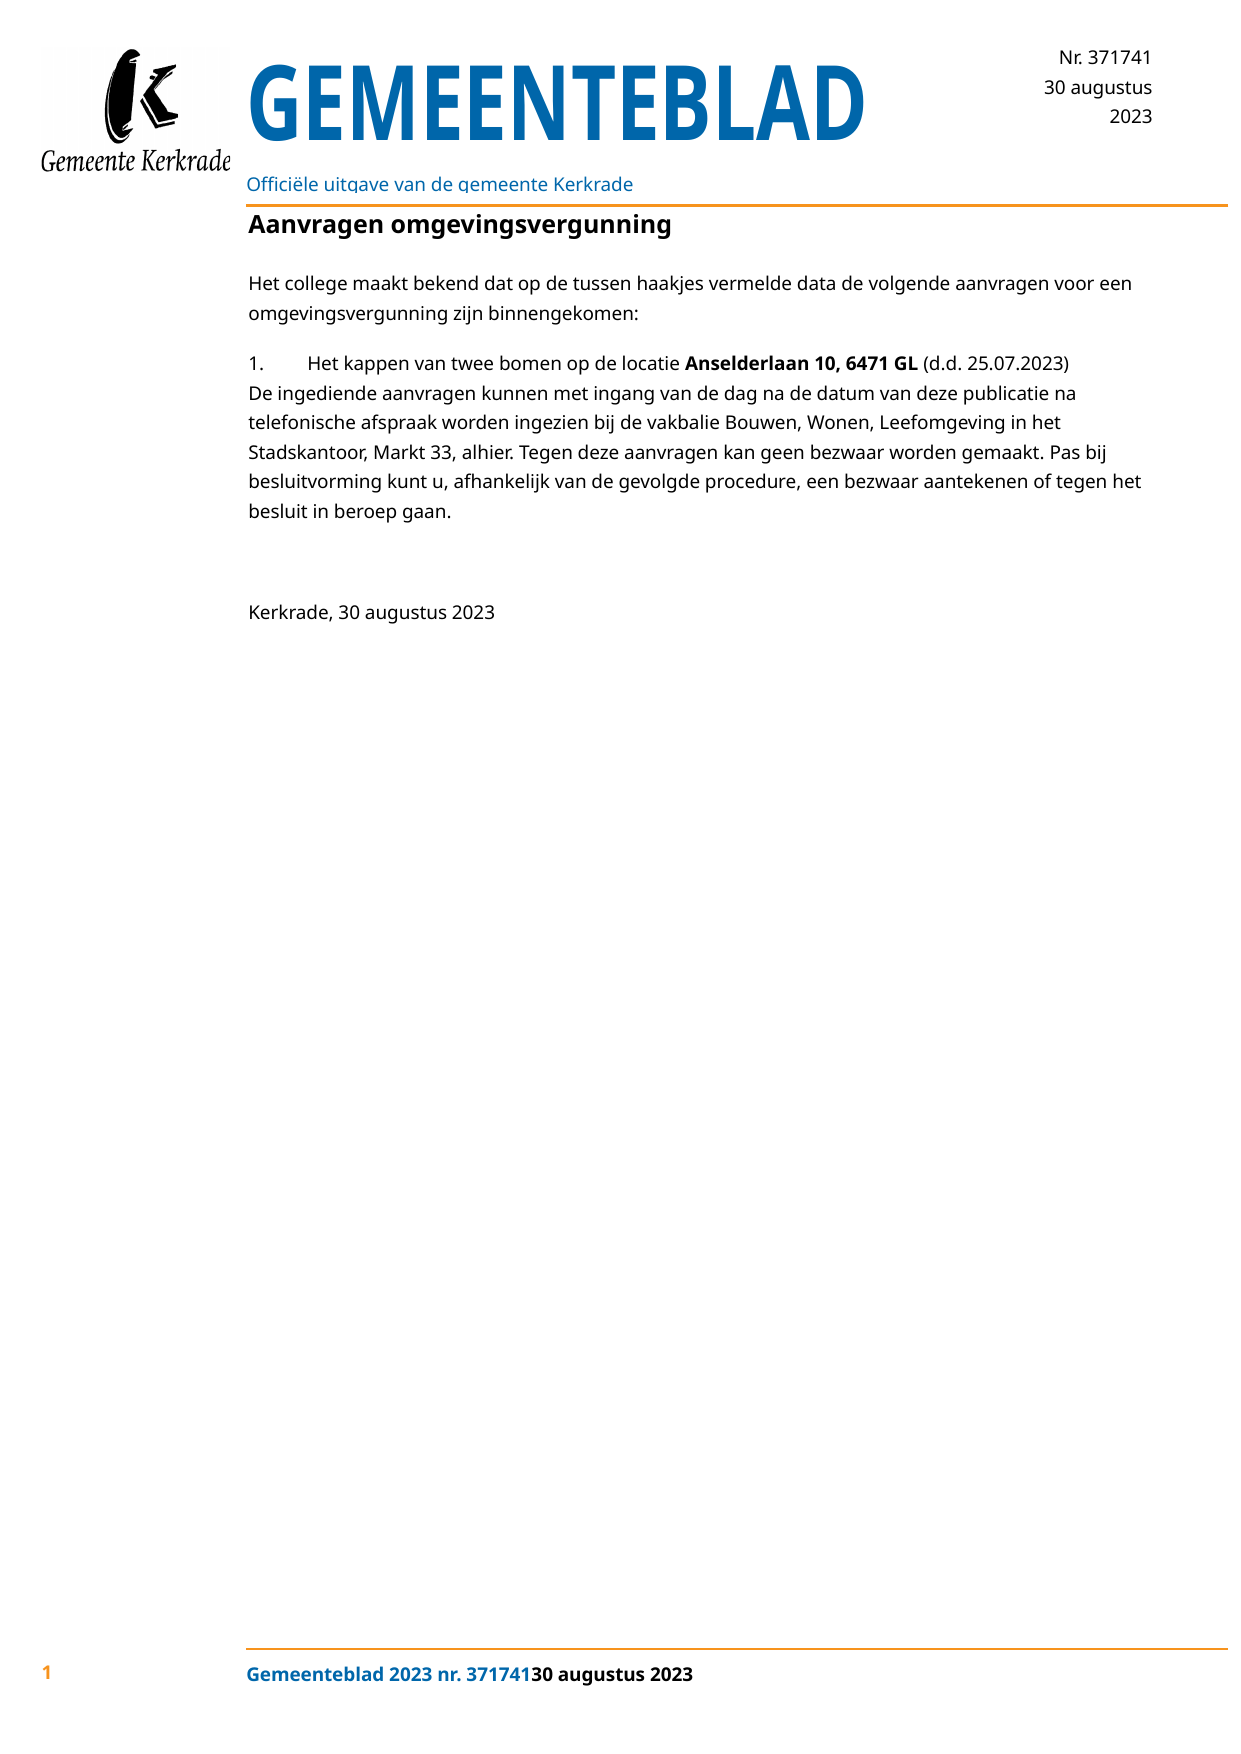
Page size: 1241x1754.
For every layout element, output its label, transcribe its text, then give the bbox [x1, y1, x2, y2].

text Aanvragen omgevingsvergunning [248, 207, 1152, 241]
picture [41, 47, 231, 172]
text De ingediende aanvragen kunnen met ingang van de dag na de datum van deze publicatie na telefonische afspraak worden ingezien bij de vakbalie Bouwen, Wonen, Leefomgeving in het Stadskantoor, Markt 33, alhier. Tegen deze aanvragen kan geen bezwaar worden gemaakt. Pas bij besluitvorming kunt u, afhankelijk van de gevolgde procedure, een bezwaar aantekenen of tegen het besluit in beroep gaan. [248, 380, 1152, 524]
text Het college maakt bekend dat op de tussen haakjes vermelde data de volgende aanvragen voor een omgevingsvergunning zijn binnengekomen: [248, 270, 1152, 326]
list Het kappen van twee bomen op de locatie Anselderlaan 10, 6471 GL (d.d. 25.07.2023) [248, 350, 1152, 376]
text Kerkrade, 30 augustus 2023 [248, 599, 1152, 625]
